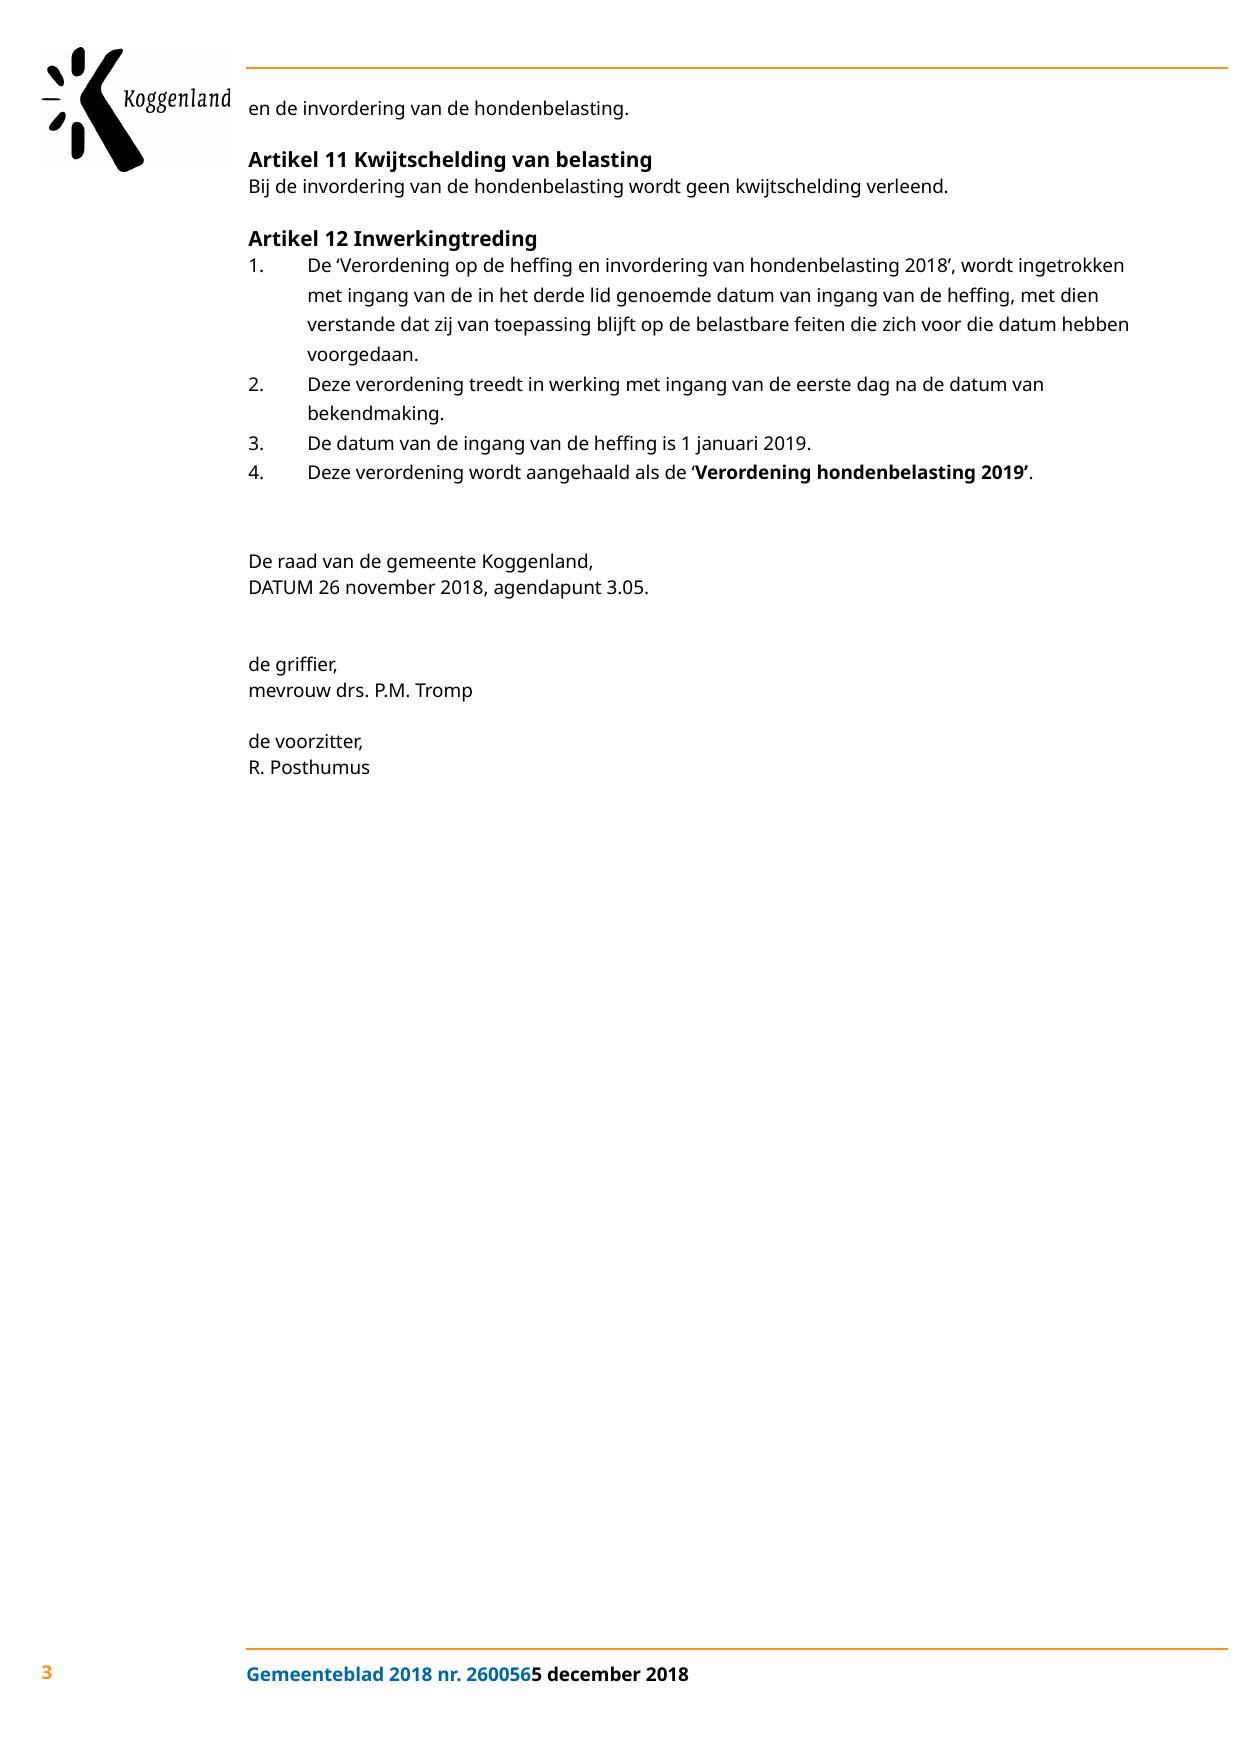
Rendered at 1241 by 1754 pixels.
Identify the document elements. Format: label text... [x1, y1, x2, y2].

picture [41, 47, 231, 172]
list De ‘Verordening op de heffing en invordering van hondenbelasting 2018’, wordt ingetrokken met ingang van de in het derde lid genoemde datum van ingang van de heffing, met dien verstande dat zij van toepassing blijft op de belastbare feiten die zich voor die datum hebben voorgedaan. [248, 252, 1152, 367]
text Artikel 12 Inwerkingtreding [248, 224, 1152, 252]
list De datum van de ingang van de heffing is 1 januari 2019. [248, 430, 1152, 456]
text Artikel 11 Kwijtschelding van belasting [248, 145, 1152, 174]
text en de invordering van de hondenbelasting. [248, 95, 1152, 121]
text de voorzitter, [248, 728, 1152, 754]
list Deze verordening wordt aangehaald als de ‘Verordening hondenbelasting 2019’. [248, 459, 1152, 485]
text mevrouw drs. P.M. Tromp [248, 677, 1152, 703]
text de griffier, [248, 651, 1152, 677]
text De raad van de gemeente Koggenland, [248, 548, 1152, 574]
text Bij de invordering van de hondenbelasting wordt geen kwijtschelding verleend. [248, 174, 1152, 199]
text R. Posthumus [248, 754, 1152, 780]
list Deze verordening treedt in werking met ingang van de eerste dag na de datum van bekendmaking. [248, 371, 1152, 426]
text DATUM 26 november 2018, agendapunt 3.05. [248, 574, 1152, 600]
